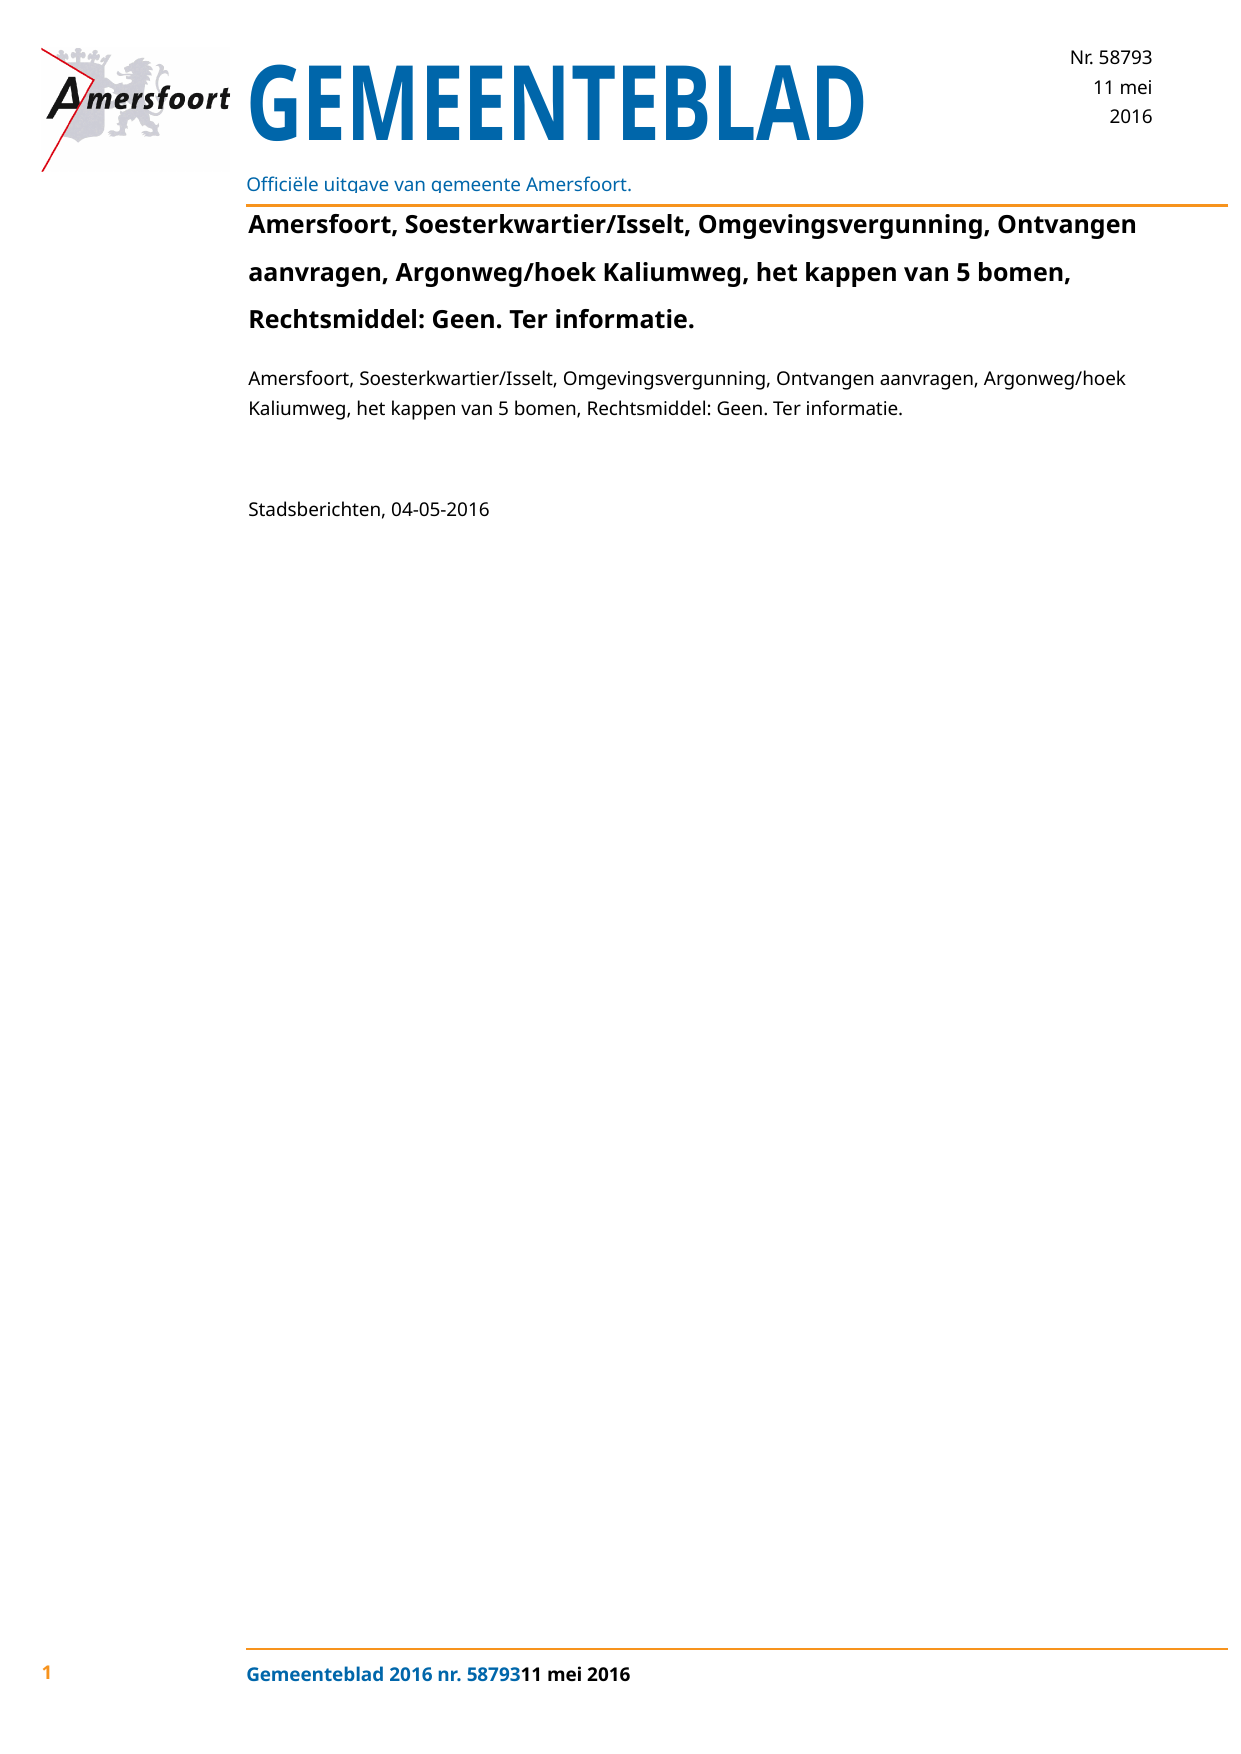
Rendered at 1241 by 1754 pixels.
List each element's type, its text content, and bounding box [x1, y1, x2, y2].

picture [41, 47, 231, 172]
text Stadsberichten, 04-05-2016 [248, 496, 1152, 522]
text Amersfoort, Soesterkwartier/Isselt, Omgevingsvergunning, Ontvangen aanvragen, Argonweg/hoek Kaliumweg, het kappen van 5 bomen, Rechtsmiddel: Geen. Ter informatie. [248, 207, 1152, 336]
text Amersfoort, Soesterkwartier/Isselt, Omgevingsvergunning, Ontvangen aanvragen, Argonweg/hoek Kaliumweg, het kappen van 5 bomen, Rechtsmiddel: Geen. Ter informatie. [248, 366, 1152, 421]
